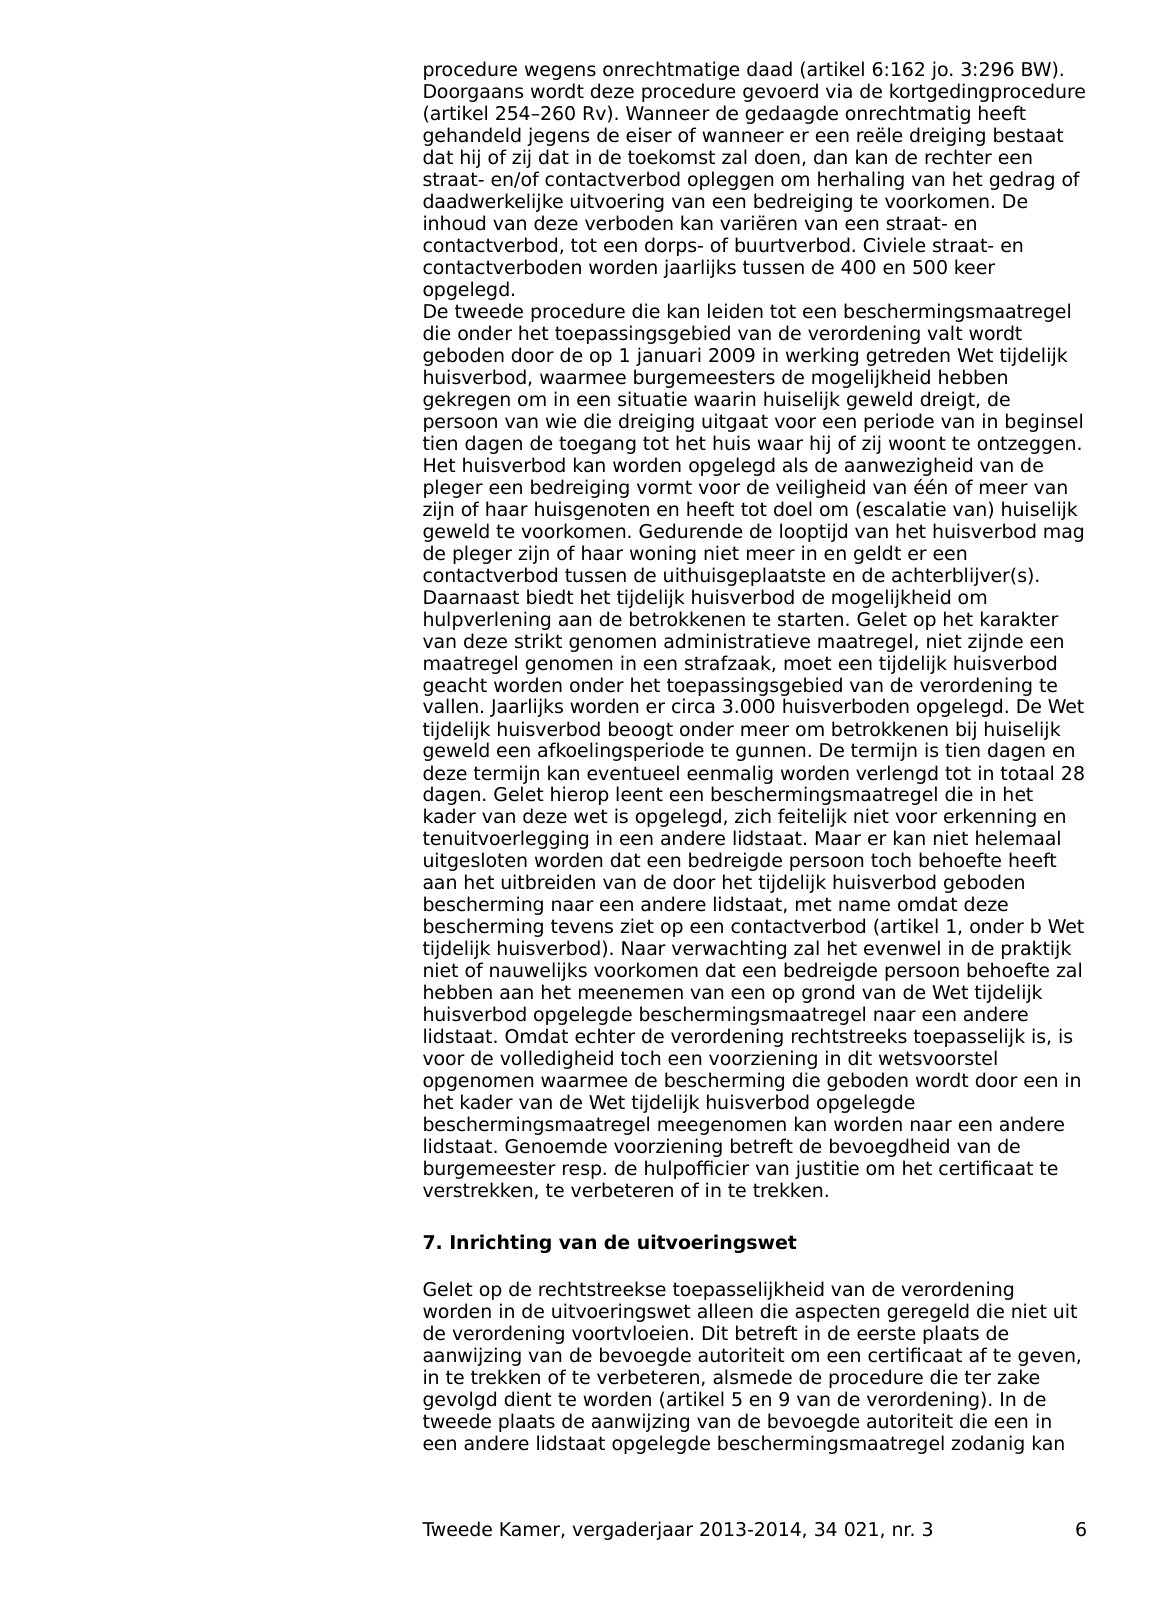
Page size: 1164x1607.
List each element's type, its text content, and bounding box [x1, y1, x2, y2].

text Gelet op de rechtstreekse toepasselijkheid van de verordening worden in de uitvoeringswet alleen die aspecten geregeld die niet uit de verordening voortvloeien. Dit betreft in de eerste plaats de aanwijzing van de bevoegde autoriteit om een certificaat af te geven, in te trekken of te verbeteren, alsmede de procedure die ter zake gevolgd dient te worden (artikel 5 en 9 van de verordening). In de tweede plaats de aanwijzing van de bevoegde autoriteit die een in een andere lidstaat opgelegde beschermingsmaatregel zodanig kan [422, 1279, 1087, 1455]
text De tweede procedure die kan leiden tot een beschermingsmaatregel die onder het toepassingsgebied van de verordening valt wordt geboden door de op 1 januari 2009 in werking getreden Wet tijdelijk huisverbod, waarmee burgemeesters de mogelijkheid hebben gekregen om in een situatie waarin huiselijk geweld dreigt, de persoon van wie die dreiging uitgaat voor een periode van in beginsel tien dagen de toegang tot het huis waar hij of zij woont te ontzeggen. Het huisverbod kan worden opgelegd als de aanwezigheid van de pleger een bedreiging vormt voor de veiligheid van één of meer van zijn of haar huisgenoten en heeft tot doel om (escalatie van) huiselijk geweld te voorkomen. Gedurende de looptijd van het huisverbod mag de pleger zijn of haar woning niet meer in en geldt er een contactverbod tussen de uithuisgeplaatste en de achterblijver(s). Daarnaast biedt het tijdelijk huisverbod de mogelijkheid om hulpverlening aan de betrokkenen te starten. Gelet op het karakter van deze strikt genomen administratieve maatregel, niet zijnde een maatregel genomen in een strafzaak, moet een tijdelijk huisverbod geacht worden onder het toepassingsgebied van de verordening te vallen. Jaarlijks worden er circa 3.000 huisverboden opgelegd. De Wet tijdelijk huisverbod beoogt onder meer om betrokkenen bij huiselijk geweld een afkoelingsperiode te gunnen. De termijn is tien dagen en deze termijn kan eventueel eenmalig worden verlengd tot in totaal 28 dagen. Gelet hierop leent een beschermingsmaatregel die in het kader van deze wet is opgelegd, zich feitelijk niet voor erkenning en tenuitvoerlegging in een andere lidstaat. Maar er kan niet helemaal uitgesloten worden dat een bedreigde persoon toch behoefte heeft aan het uitbreiden van de door het tijdelijk huisverbod geboden bescherming naar een andere lidstaat, met name omdat deze bescherming tevens ziet op een contactverbod (artikel 1, onder b Wet tijdelijk huisverbod). Naar verwachting zal het evenwel in de praktijk niet of nauwelijks voorkomen dat een bedreigde persoon behoefte zal hebben aan het meenemen van een op grond van de Wet tijdelijk huisverbod opgelegde beschermingsmaatregel naar een andere lidstaat. Omdat echter de verordening rechtstreeks toepasselijk is, is voor de volledigheid toch een voorziening in dit wetsvoorstel opgenomen waarmee de bescherming die geboden wordt door een in het kader van de Wet tijdelijk huisverbod opgelegde beschermingsmaatregel meegenomen kan worden naar een andere lidstaat. Genoemde voorziening betreft de bevoegdheid van de burgemeester resp. de hulpofficier van justitie om het certificaat te verstrekken, te verbeteren of in te trekken. [422, 301, 1087, 1202]
subtitle 7. Inrichting van de uitvoeringswet [422, 1232, 1087, 1254]
text procedure wegens onrechtmatige daad (artikel 6:162 jo. 3:296 BW). Doorgaans wordt deze procedure gevoerd via de kortgedingprocedure (artikel 254–260 Rv). Wanneer de gedaagde onrechtmatig heeft gehandeld jegens de eiser of wanneer er een reële dreiging bestaat dat hij of zij dat in de toekomst zal doen, dan kan de rechter een straat- en/of contactverbod opleggen om herhaling van het gedrag of daadwerkelijke uitvoering van een bedreiging te voorkomen. De inhoud van deze verboden kan variëren van een straat- en contactverbod, tot een dorps- of buurtverbod. Civiele straat- en contactverboden worden jaarlijks tussen de 400 en 500 keer opgelegd. [422, 59, 1087, 301]
